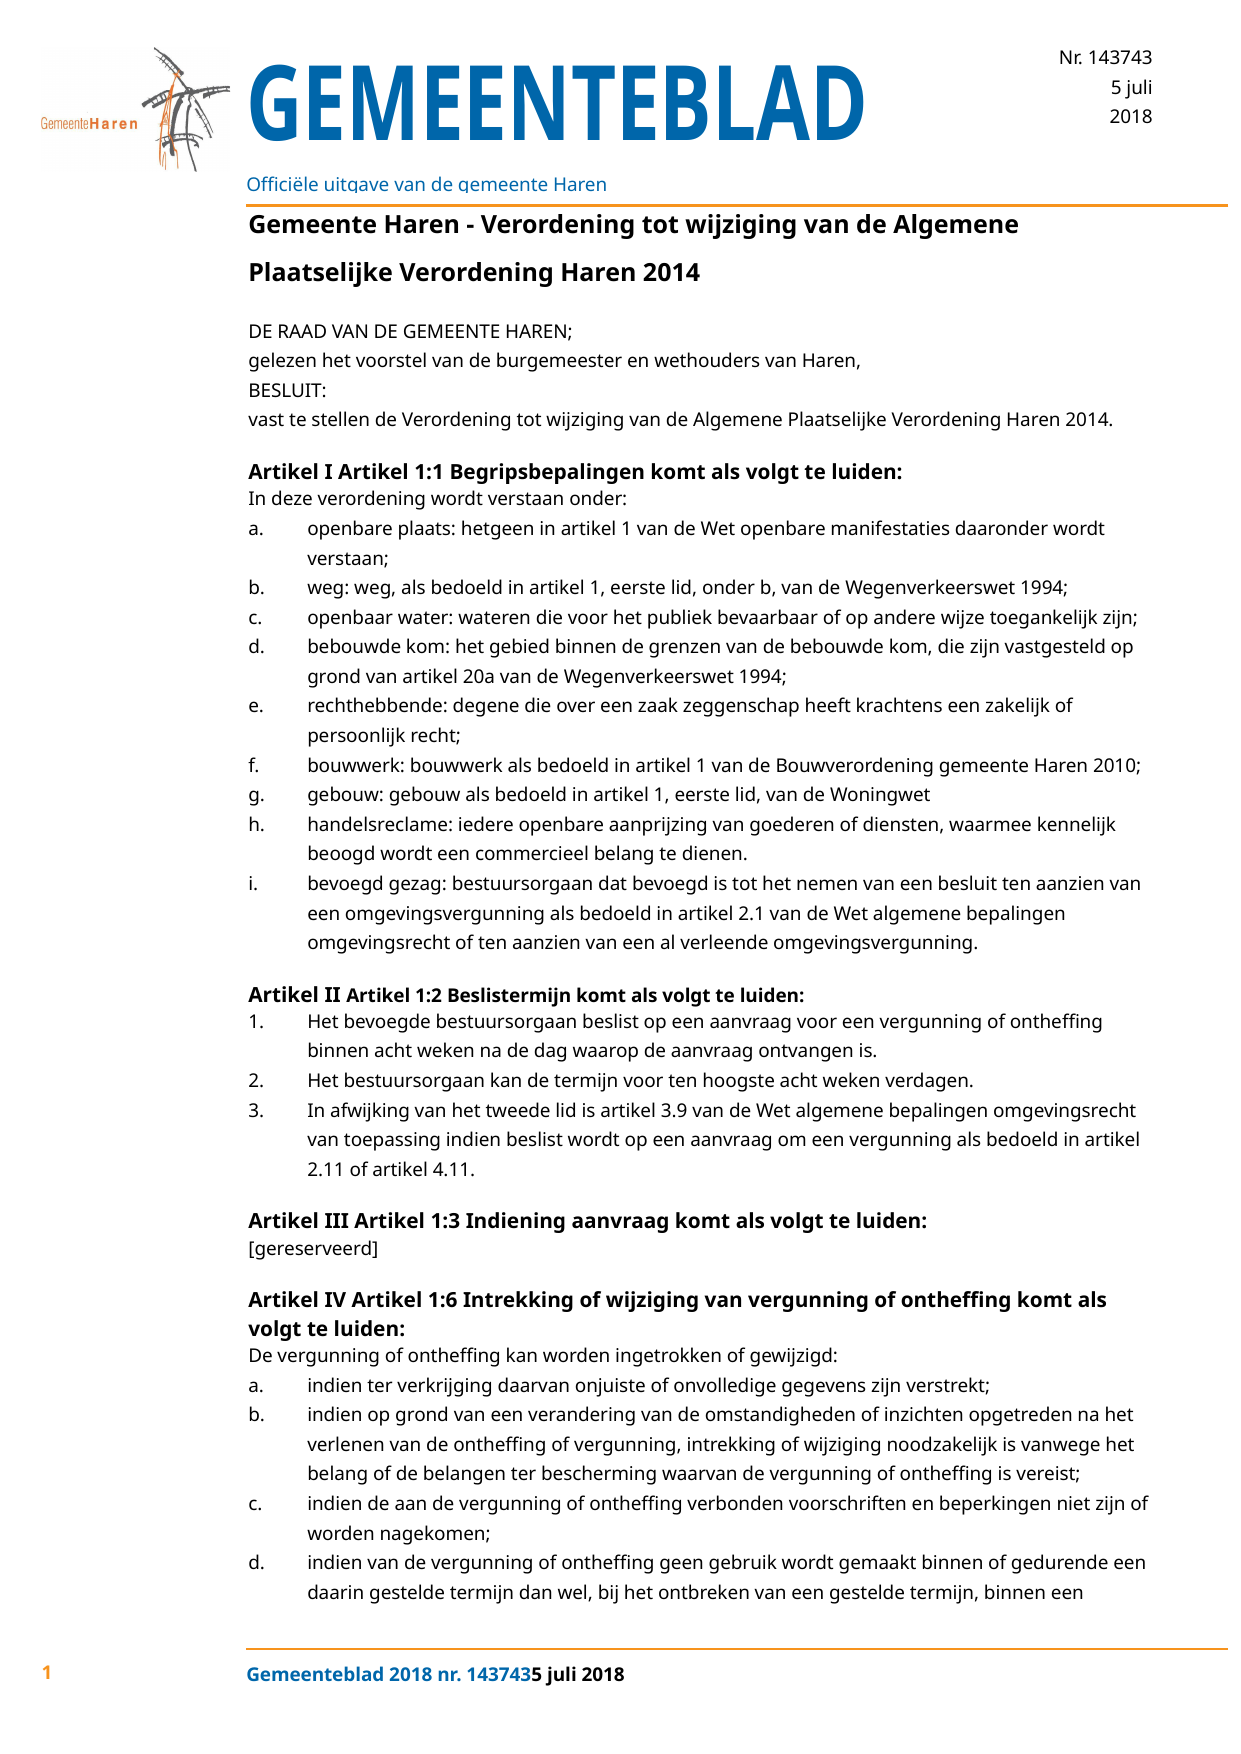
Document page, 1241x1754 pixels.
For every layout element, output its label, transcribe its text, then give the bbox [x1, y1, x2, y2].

list gebouw: gebouw als bedoeld in artikel 1, eerste lid, van de Woningwet [248, 781, 1152, 807]
list Het bevoegde bestuursorgaan beslist op een aanvraag voor een vergunning of ontheffing binnen acht weken na de dag waarop de aanvraag ontvangen is. [248, 1008, 1152, 1063]
text Artikel I Artikel 1:1 Begripsbepalingen komt als volgt te luiden: [248, 457, 1152, 486]
list handelsreclame: iedere openbare aanprijzing van goederen of diensten, waarmee kennelijk beoogd wordt een commercieel belang te dienen. [248, 811, 1152, 866]
list In afwijking van het tweede lid is artikel 3.9 van de Wet algemene bepalingen omgevingsrecht van toepassing indien beslist wordt op een aanvraag om een vergunning als bedoeld in artikel 2.11 of artikel 4.11. [248, 1097, 1152, 1182]
list bouwwerk: bouwwerk als bedoeld in artikel 1 van de Bouwverordening gemeente Haren 2010; [248, 752, 1152, 777]
list bevoegd gezag: bestuursorgaan dat bevoegd is tot het nemen van een besluit ten aanzien van een omgevingsvergunning als bedoeld in artikel 2.1 van de Wet algemene bepalingen omgevingsrecht of ten aanzien van een al verleende omgevingsvergunning. [248, 870, 1152, 955]
text Artikel II Artikel 1:2 Beslistermijn komt als volgt te luiden: [248, 980, 1152, 1008]
list indien van de vergunning of ontheffing geen gebruik wordt gemaakt binnen of gedurende een daarin gestelde termijn dan wel, bij het ontbreken van een gestelde termijn, binnen een [248, 1549, 1152, 1604]
text vast te stellen de Verordening tot wijziging van de Algemene Plaatselijke Verordening Haren 2014. [248, 407, 1152, 432]
list indien ter verkrijging daarvan onjuiste of onvolledige gegevens zijn verstrekt; [248, 1372, 1152, 1397]
text DE RAAD VAN DE GEMEENTE HAREN; [248, 318, 1152, 344]
list indien de aan de vergunning of ontheffing verbonden voorschriften en beperkingen niet zijn of worden nagekomen; [248, 1490, 1152, 1545]
list openbaar water: wateren die voor het publiek bevaarbaar of op andere wijze toegankelijk zijn; [248, 604, 1152, 629]
text [gereserveerd] [248, 1235, 1152, 1261]
text De vergunning of ontheffing kan worden ingetrokken of gewijzigd: [248, 1342, 1152, 1368]
text Artikel III Artikel 1:3 Indiening aanvraag komt als volgt te luiden: [248, 1206, 1152, 1235]
text In deze verordening wordt verstaan onder: [248, 486, 1152, 511]
text gelezen het voorstel van de burgemeester en wethouders van Haren, [248, 347, 1152, 373]
list bebouwde kom: het gebied binnen de grenzen van de bebouwde kom, die zijn vastgesteld op grond van artikel 20a van de Wegenverkeerswet 1994; [248, 633, 1152, 689]
text Artikel IV Artikel 1:6 Intrekking of wijziging van vergunning of ontheffing komt als volgt te luiden: [248, 1285, 1152, 1342]
list rechthebbende: degene die over een zaak zeggenschap heeft krachtens een zakelijk of persoonlijk recht; [248, 693, 1152, 748]
list openbare plaats: hetgeen in artikel 1 van de Wet openbare manifestaties daaronder wordt verstaan; [248, 515, 1152, 570]
text Gemeente Haren - Verordening tot wijziging van de Algemene Plaatselijke Verordening Haren 2014 [248, 207, 1152, 288]
list Het bestuursorgaan kan de termijn voor ten hoogste acht weken verdagen. [248, 1067, 1152, 1093]
list indien op grond van een verandering van de omstandigheden of inzichten opgetreden na het verlenen van de ontheffing of vergunning, intrekking of wijziging noodzakelijk is vanwege het belang of de belangen ter bescherming waarvan de vergunning of ontheffing is vereist; [248, 1401, 1152, 1486]
picture [41, 47, 231, 172]
text BESLUIT: [248, 377, 1152, 403]
list weg: weg, als bedoeld in artikel 1, eerste lid, onder b, van de Wegenverkeerswet 1994; [248, 574, 1152, 600]
